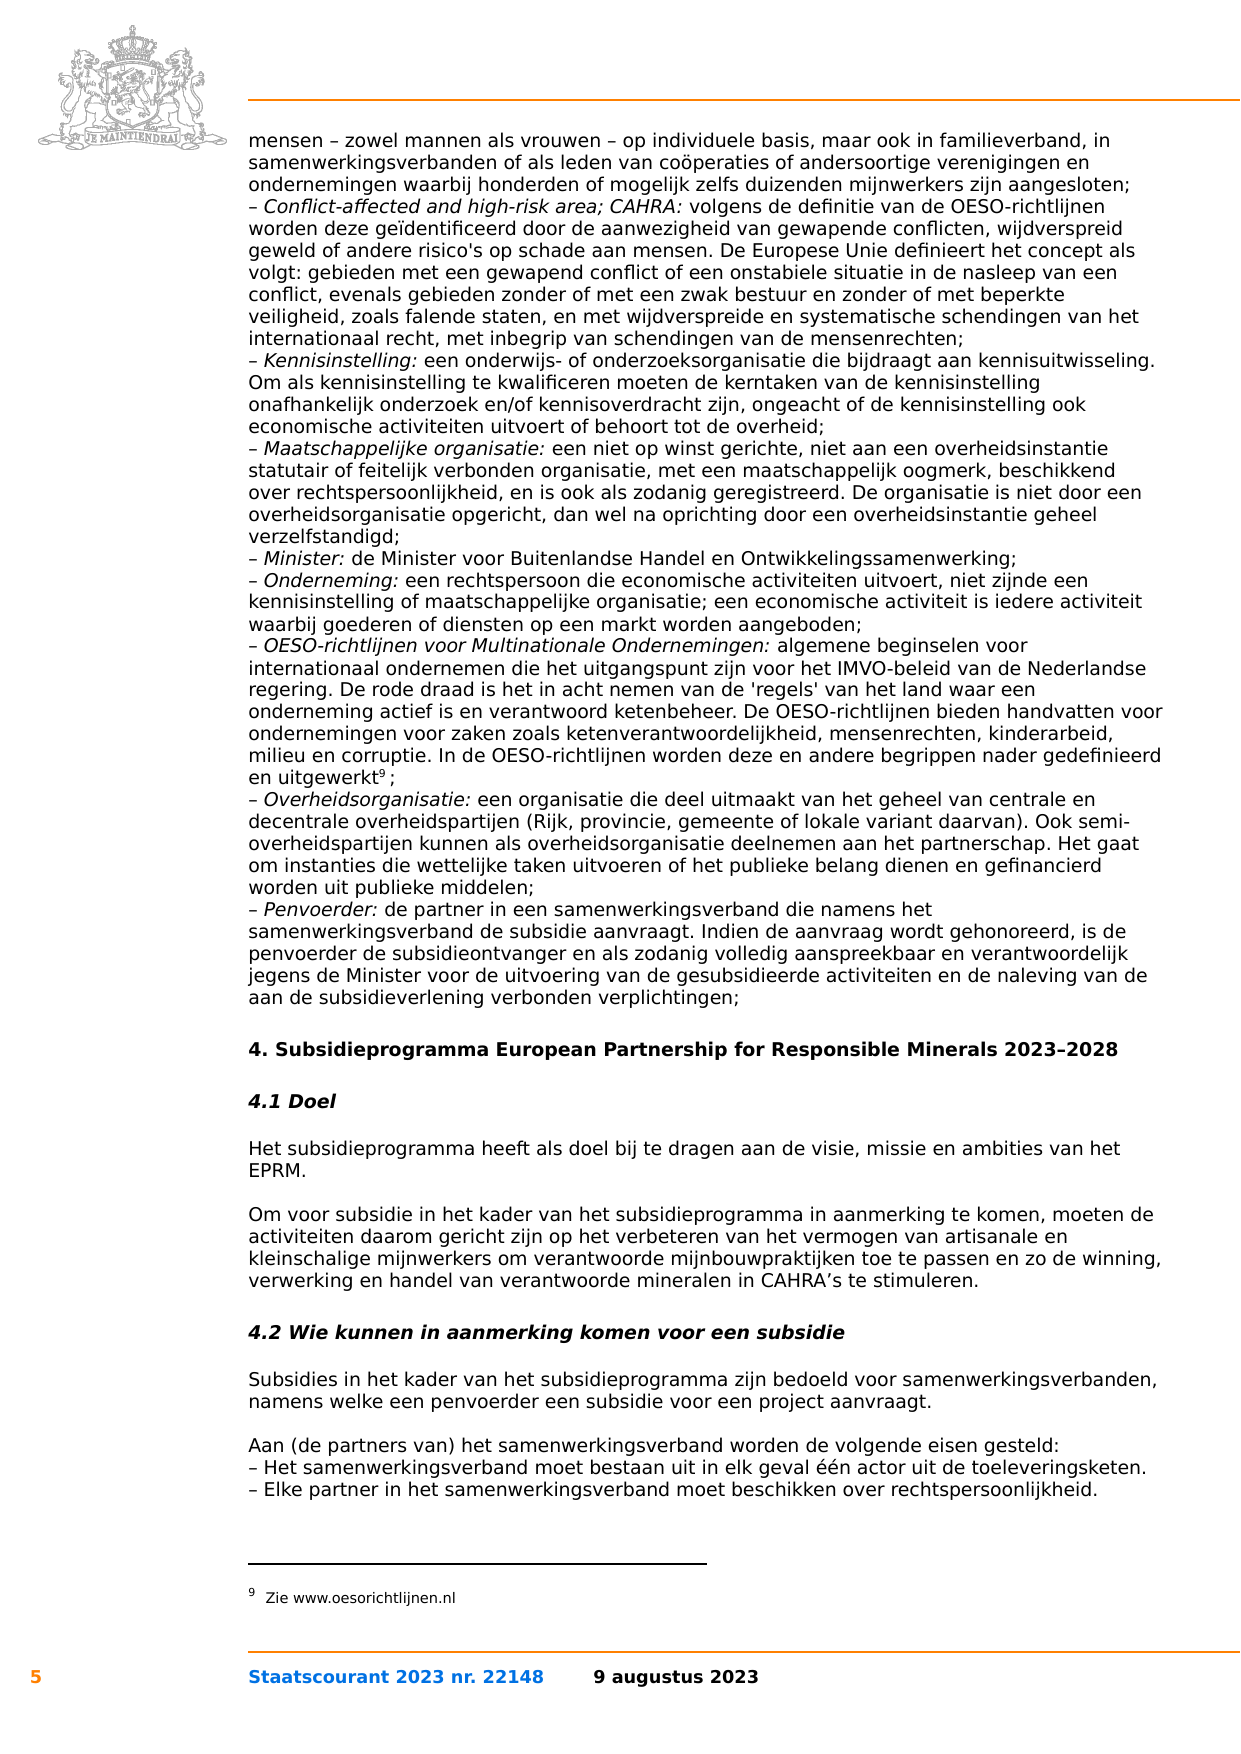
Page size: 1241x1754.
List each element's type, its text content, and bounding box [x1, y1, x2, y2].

text Om voor subsidie in het kader van het subsidieprogramma in aanmerking te komen, moeten de activiteiten daarom gericht zijn op het verbeteren van het vermogen van artisanale en kleinschalige mijnwerkers om verantwoorde mijnbouwpraktijken toe te passen en zo de winning, verwerking en handel van verantwoorde mineralen in CAHRA’s te stimuleren. [248, 1204, 1163, 1292]
text – Maatschappelijke organisatie: een niet op winst gerichte, niet aan een overheidsinstantie statutair of feitelijk verbonden organisatie, met een maatschappelijk oogmerk, beschikkend over rechtspersoonlijkheid, en is ook als zodanig geregistreerd. De organisatie is niet door een overheidsorganisatie opgericht, dan wel na oprichting door een overheidsinstantie geheel verzelfstandigd; [248, 438, 1163, 547]
text – Minister: de Minister voor Buitenlandse Handel en Ontwikkelingssamenwerking; [248, 547, 1163, 569]
text – Onderneming: een rechtspersoon die economische activiteiten uitvoert, niet zijnde een kennisinstelling of maatschappelijke organisatie; een economische activiteit is iedere activiteit waarbij goederen of diensten op een markt worden aangeboden; [248, 569, 1163, 635]
text – Conflict-affected and high-risk area; CAHRA: volgens de definitie van de OESO-richtlijnen worden deze geïdentificeerd door de aanwezigheid van gewapende conflicten, wijdverspreid geweld of andere risico's op schade aan mensen. De Europese Unie definieert het concept als volgt: gebieden met een gewapend conflict of een onstabiele situatie in de nasleep van een conflict, evenals gebieden zonder of met een zwak bestuur en zonder of met beperkte veiligheid, zoals falende staten, en met wijdverspreide en systematische schendingen van het internationaal recht, met inbegrip van schendingen van de mensenrechten; [248, 196, 1163, 350]
text Zie www.oesorichtlijnen.nl [248, 1586, 1163, 1608]
text – Het samenwerkingsverband moet bestaan uit in elk geval één actor uit de toeleveringsketen. [248, 1457, 1163, 1478]
text Subsidies in het kader van het subsidieprogramma zijn bedoeld voor samenwerkingsverbanden, namens welke een penvoerder een subsidie voor een project aanvraagt. [248, 1369, 1163, 1413]
subtitle 4.1 Doel [248, 1091, 1163, 1113]
subtitle 4.2 Wie kunnen in aanmerking komen voor een subsidie [248, 1322, 1163, 1344]
subtitle 4. Subsidieprogramma European Partnership for Responsible Minerals 2023–2028 [248, 1039, 1163, 1061]
text – Kennisinstelling: een onderwijs- of onderzoeksorganisatie die bijdraagt aan kennisuitwisseling. Om als kennisinstelling te kwalificeren moeten de kerntaken van de kennisinstelling onafhankelijk onderzoek en/of kennisoverdracht zijn, ongeacht of de kennisinstelling ook economische activiteiten uitvoert of behoort tot de overheid; [248, 350, 1163, 438]
text – Penvoerder: de partner in een samenwerkingsverband die namens het samenwerkingsverband de subsidie aanvraagt. Indien de aanvraag wordt gehonoreerd, is de penvoerder de subsidieontvanger en als zodanig volledig aanspreekbaar en verantwoordelijk jegens de Minister voor de uitvoering van de gesubsidieerde activiteiten en de naleving van de aan de subsidieverlening verbonden verplichtingen; [248, 899, 1163, 1009]
text Aan (de partners van) het samenwerkingsverband worden de volgende eisen gesteld: [248, 1434, 1163, 1457]
picture [38, 25, 227, 150]
text – Overheidsorganisatie: een organisatie die deel uitmaakt van het geheel van centrale en decentrale overheidspartijen (Rijk, provincie, gemeente of lokale variant daarvan). Ook semi-overheidspartijen kunnen als overheidsorganisatie deelnemen aan het partnerschap. Het gaat om instanties die wettelijke taken uitvoeren of het publieke belang dienen en gefinancierd worden uit publieke middelen; [248, 789, 1163, 899]
text – Elke partner in het samenwerkingsverband moet beschikken over rechtspersoonlijkheid. [248, 1478, 1163, 1501]
text Het subsidieprogramma heeft als doel bij te dragen aan de visie, missie en ambities van het EPRM. [248, 1138, 1163, 1182]
text mensen – zowel mannen als vrouwen – op individuele basis, maar ook in familieverband, in samenwerkingsverbanden of als leden van coöperaties of andersoortige verenigingen en ondernemingen waarbij honderden of mogelijk zelfs duizenden mijnwerkers zijn aangesloten; [248, 130, 1163, 196]
text – OESO-richtlijnen voor Multinationale Ondernemingen: algemene beginselen voor internationaal ondernemen die het uitgangspunt zijn voor het IMVO-beleid van de Nederlandse regering. De rode draad is het in acht nemen van de 'regels' van het land waar een onderneming actief is en verantwoord ketenbeheer. De OESO-richtlijnen bieden handvatten voor ondernemingen voor zaken zoals ketenverantwoordelijkheid, mensenrechten, kinderarbeid, milieu en corruptie. In de OESO-richtlijnen worden deze en andere begrippen nader gedefinieerd en uitgewerkt; [248, 635, 1163, 789]
